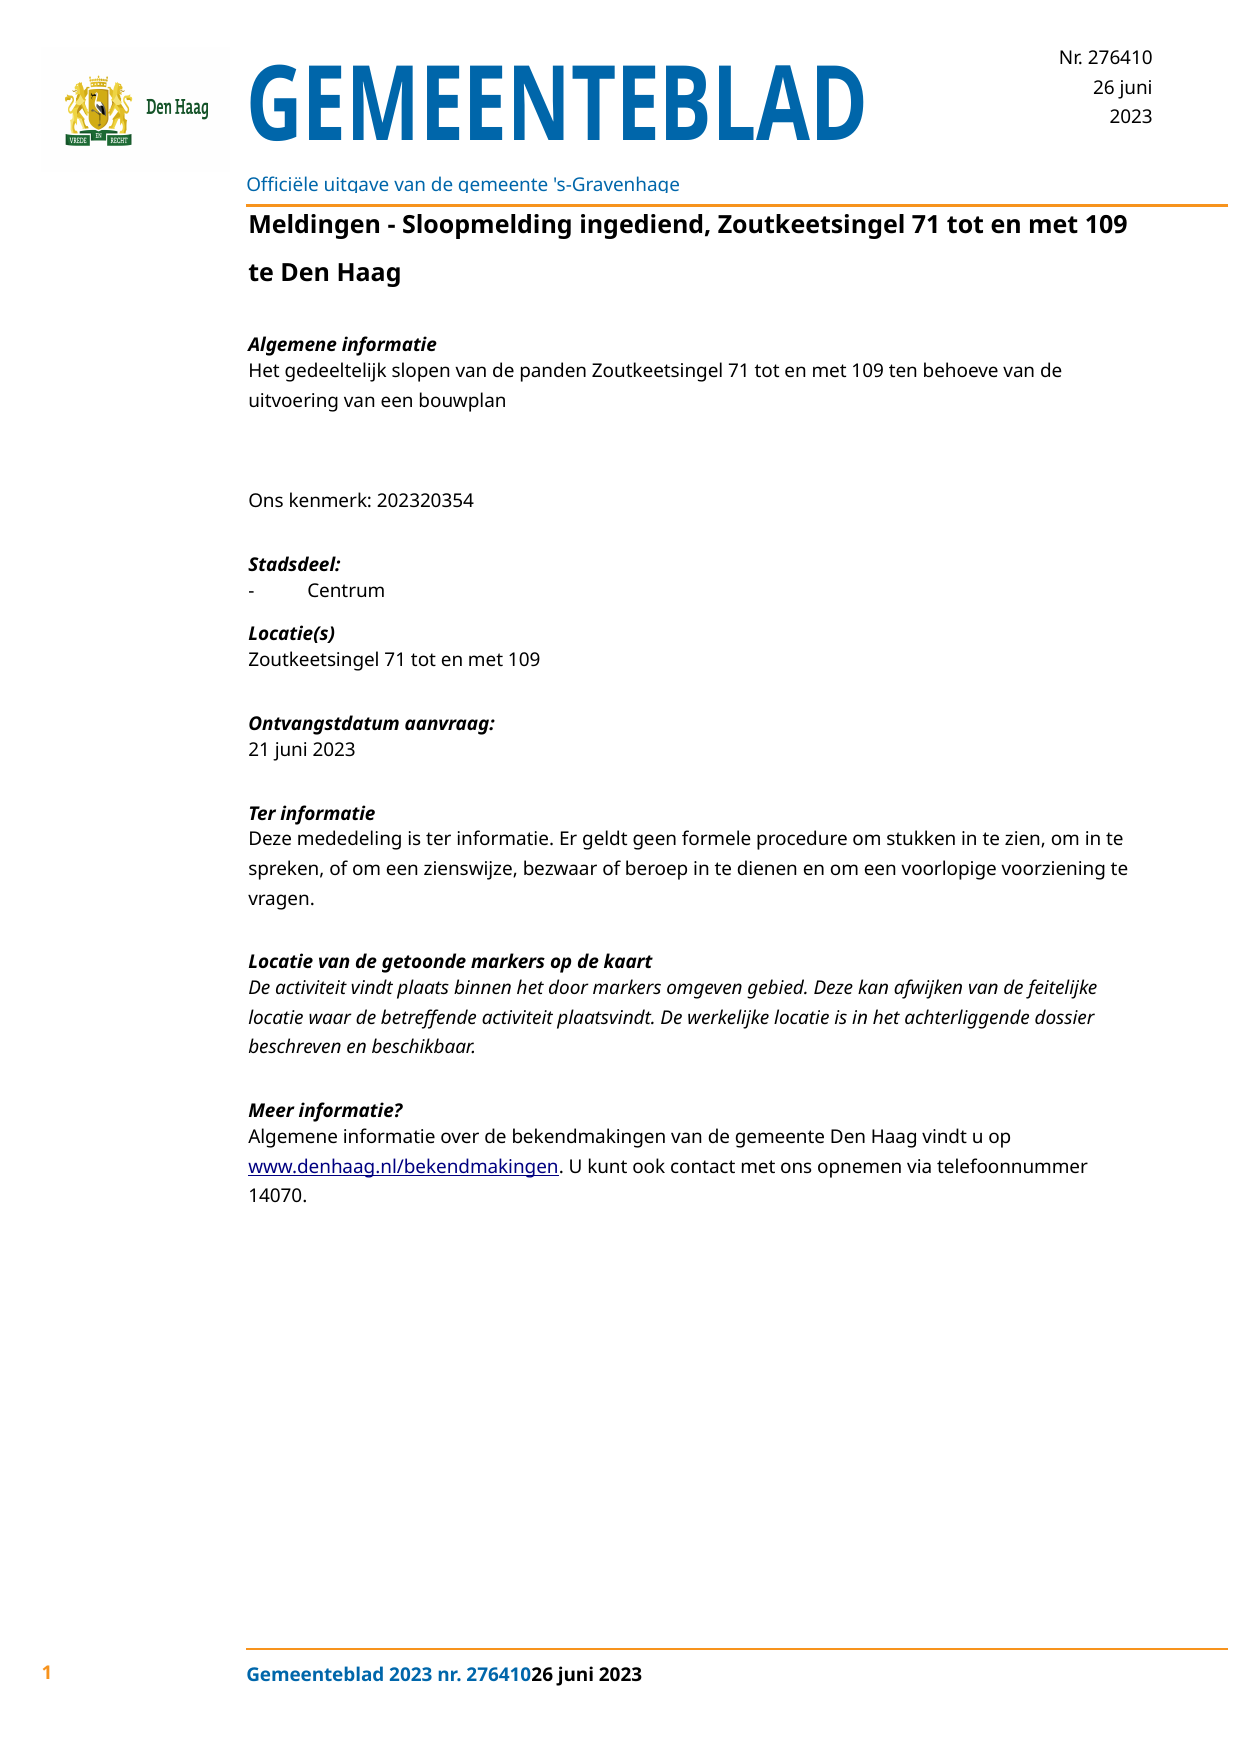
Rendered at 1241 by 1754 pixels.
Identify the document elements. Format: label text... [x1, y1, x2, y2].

list Centrum [248, 577, 1152, 603]
text Meldingen - Sloopmelding ingediend, Zoutkeetsingel 71 tot en met 109 te Den Haag [248, 207, 1152, 288]
text Het gedeeltelijk slopen van de panden Zoutkeetsingel 71 tot en met 109 ten behoeve van de uitvoering van een bouwplan [248, 357, 1152, 412]
picture [41, 47, 231, 172]
text Algemene informatie over de bekendmakingen van de gemeente Den Haag vindt u op www.denhaag.nl/bekendmakingen. U kunt ook contact met ons opnemen via telefoonnummer 14070. [248, 1123, 1152, 1208]
text Ter informatie [248, 800, 1152, 826]
text Zoutkeetsingel 71 tot en met 109 [248, 646, 1152, 672]
text Deze mededeling is ter informatie. Er geldt geen formele procedure om stukken in te zien, om in te spreken, of om een zienswijze, bezwaar of beroep in te dienen en om een voorlopige voorziening te vragen. [248, 826, 1152, 910]
text 21 juni 2023 [248, 736, 1152, 762]
text Locatie(s) [248, 620, 1152, 646]
text Stadsdeel: [248, 552, 1152, 577]
text De activiteit vindt plaats binnen het door markers omgeven gebied. Deze kan afwijken van de feitelijke locatie waar de betreffende activiteit plaatsvindt. De werkelijke locatie is in het achterliggende dossier beschreven en beschikbaar. [248, 974, 1152, 1059]
text Algemene informatie [248, 331, 1152, 357]
text Ons kenmerk: 202320354 [248, 488, 1152, 513]
text Ontvangstdatum aanvraag: [248, 710, 1152, 736]
text Meer informatie? [248, 1097, 1152, 1123]
text Locatie van de getoonde markers op de kaart [248, 949, 1152, 974]
